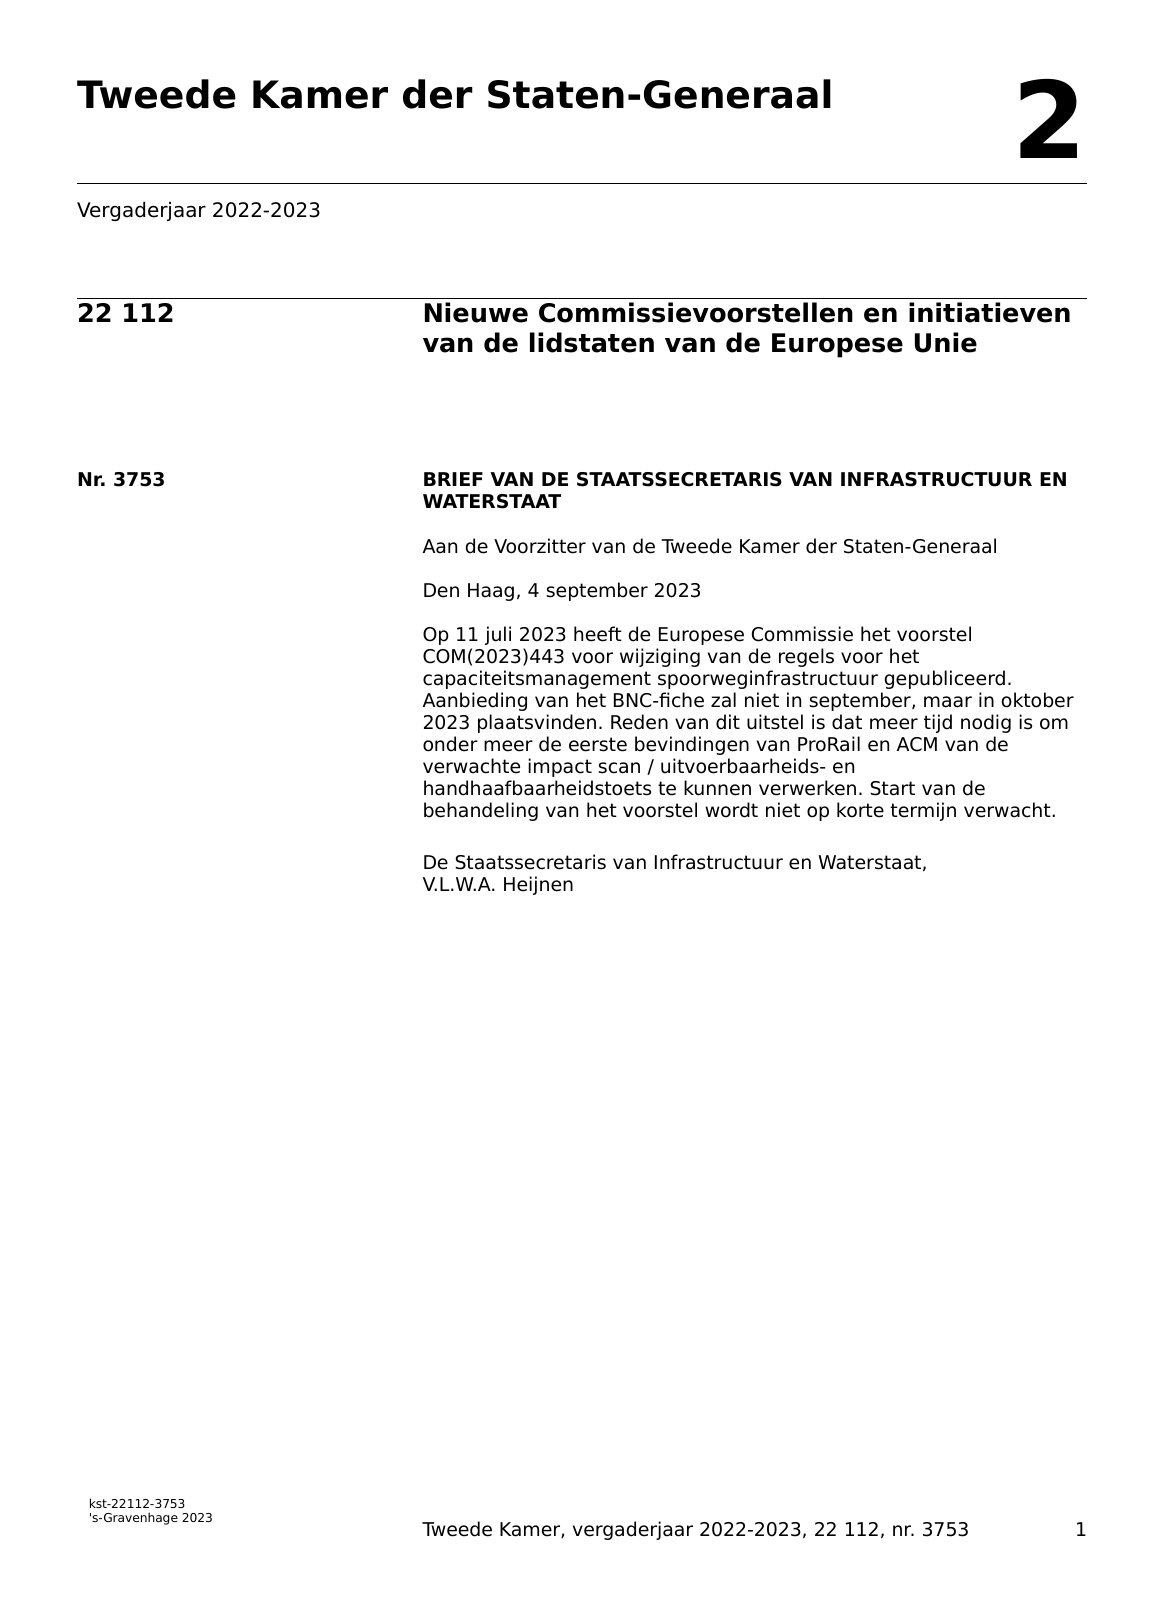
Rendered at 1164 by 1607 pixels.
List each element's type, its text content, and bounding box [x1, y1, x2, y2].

table_header 2 [886, 59, 1087, 183]
text 's-Gravenhage 2023 [88, 1511, 323, 1525]
text Den Haag, 4 september 2023 [422, 580, 1087, 602]
text kst-22112-3753 [88, 1497, 323, 1511]
subtitle 22 112 Nieuwe Commissievoorstellen en initiatieven van de lidstaten van de Europese Unie [77, 299, 1087, 358]
text Aan de Voorzitter van de Tweede Kamer der Staten-Generaal [422, 536, 1087, 557]
table_header Tweede Kamer der Staten-Generaal [77, 59, 886, 183]
text Op 11 juli 2023 heeft de Europese Commissie het voorstel COM(2023)443 voor wijziging van de regels voor het capaciteitsmanagement spoorweginfrastructuur gepubliceerd. Aanbieding van het BNC-fiche zal niet in september, maar in oktober 2023 plaatsvinden. Reden van dit uitstel is dat meer tijd nodig is om onder meer de eerste bevindingen van ProRail en ACM van de verwachte impact scan / uitvoerbaarheids- en handhaafbaarheidstoets te kunnen verwerken. Start van de behandeling van het voorstel wordt niet op korte termijn verwacht. [422, 624, 1087, 822]
table_cell Vergaderjaar 2022-2023 [77, 184, 1087, 298]
subtitle Nr. 3753 BRIEF VAN DE STAATSSECRETARIS VAN INFRASTRUCTUUR EN WATERSTAAT [77, 469, 1087, 513]
text De Staatssecretaris van Infrastructuur en Waterstaat, V.L.W.A. Heijnen [422, 852, 1087, 896]
